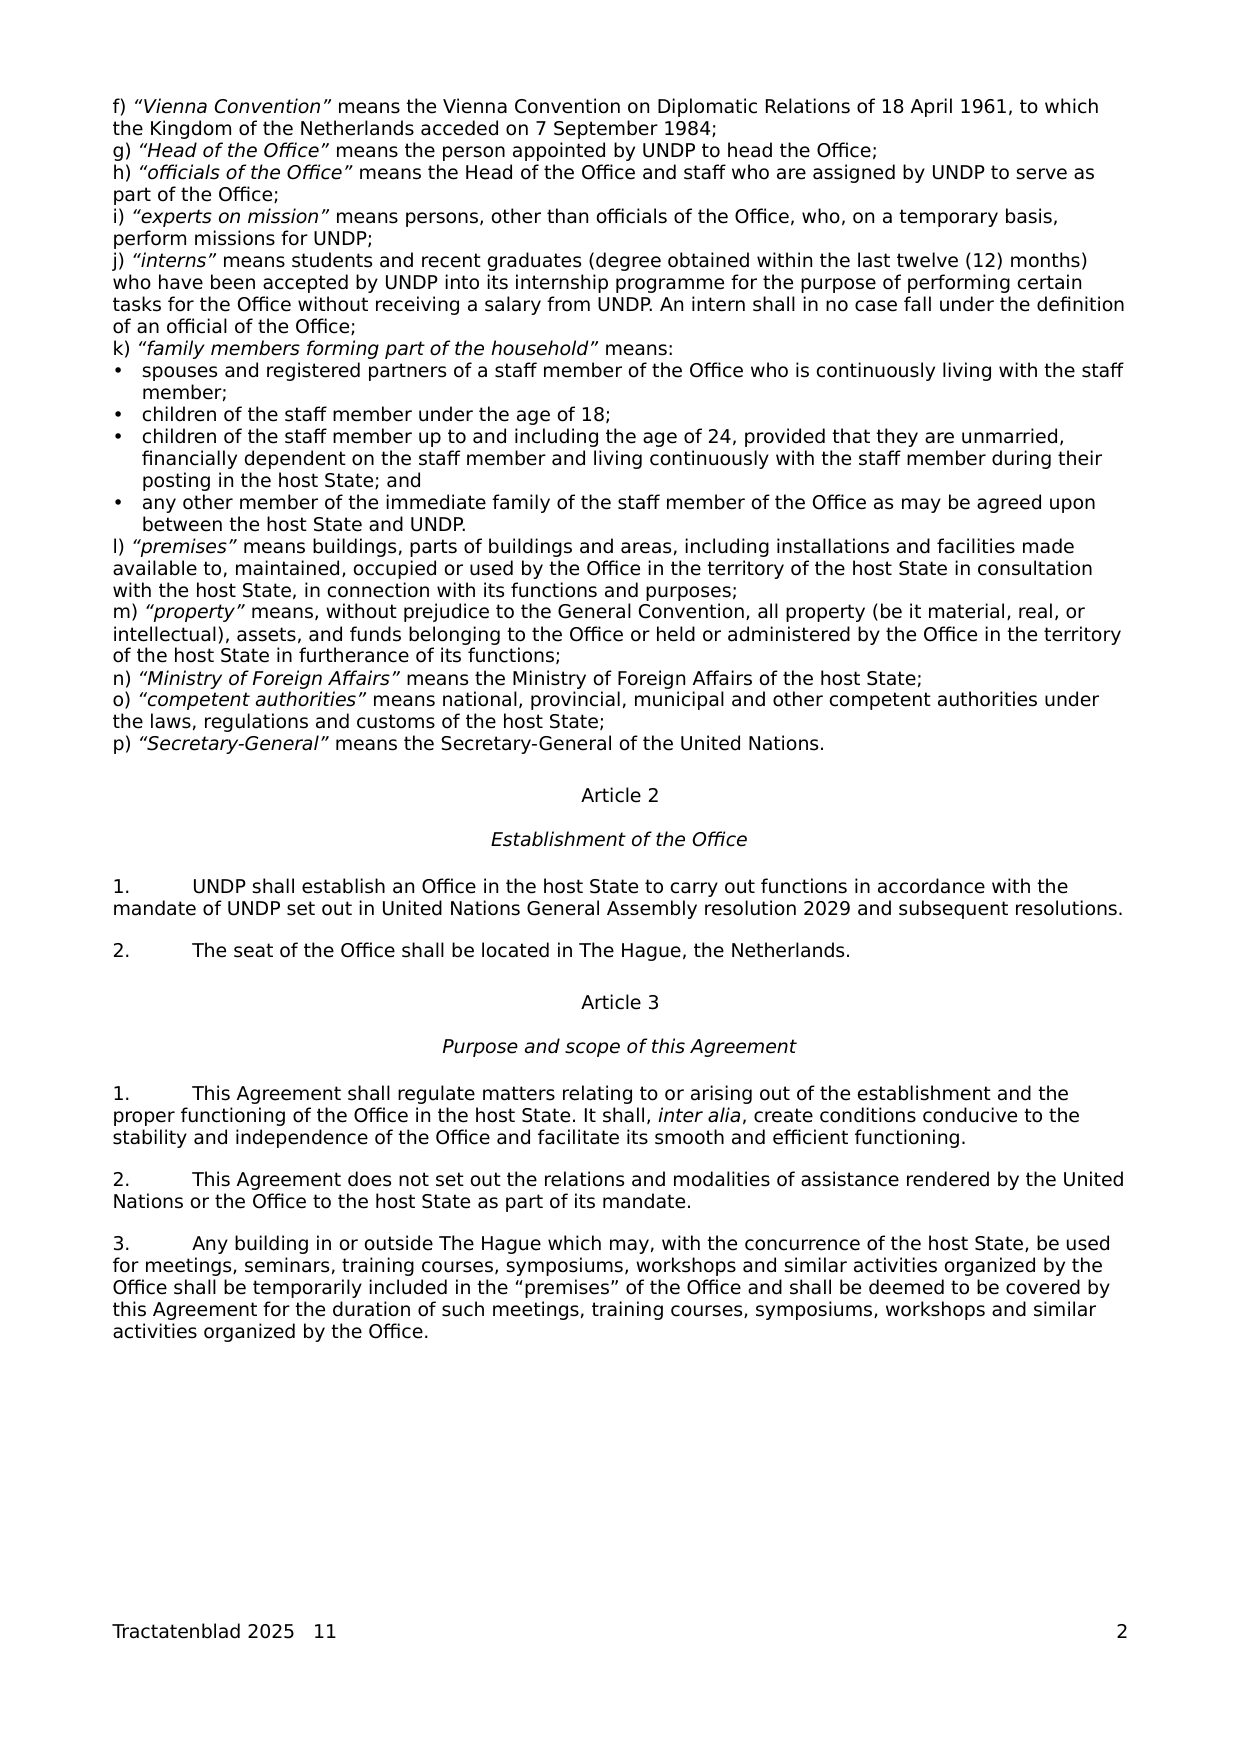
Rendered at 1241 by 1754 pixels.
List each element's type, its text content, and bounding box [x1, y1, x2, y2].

subtitle Article 2 Establishment of the Office [112, 785, 1128, 851]
text m) “property” means, without prejudice to the General Convention, all property (be it material, real, or intellectual), assets, and funds belonging to the Office or held or administered by the Office in the territory of the host State in furtherance of its functions; [112, 601, 1128, 667]
text 2. This Agreement does not set out the relations and modalities of assistance rendered by the United Nations or the Office to the host State as part of its mandate. [112, 1169, 1128, 1213]
text i) “experts on mission” means persons, other than officials of the Office, who, on a temporary basis, perform missions for UNDP; [112, 206, 1128, 250]
text • spouses and registered partners of a staff member of the Office who is continuously living with the staff member; [112, 360, 1128, 404]
text h) “officials of the Office” means the Head of the Office and staff who are assigned by UNDP to serve as part of the Office; [112, 162, 1128, 206]
text p) “Secretary-General” means the Secretary-General of the United Nations. [112, 733, 1128, 755]
text k) “family members forming part of the household” means: [112, 338, 1128, 360]
text 1. This Agreement shall regulate matters relating to or arising out of the establishment and the proper functioning of the Office in the host State. It shall, inter alia, create conditions conducive to the stability and independence of the Office and facilitate its smooth and efficient functioning. [112, 1083, 1128, 1149]
text l) “premises” means buildings, parts of buildings and areas, including installations and facilities made available to, maintained, occupied or used by the Office in the territory of the host State in consultation with the host State, in connection with its functions and purposes; [112, 536, 1128, 601]
text n) “Ministry of Foreign Affairs” means the Ministry of Foreign Affairs of the host State; [112, 667, 1128, 689]
text o) “competent authorities” means national, provincial, municipal and other competent authorities under the laws, regulations and customs of the host State; [112, 689, 1128, 733]
text 3. Any building in or outside The Hague which may, with the concurrence of the host State, be used for meetings, seminars, training courses, symposiums, workshops and similar activities organized by the Office shall be temporarily included in the “premises” of the Office and shall be deemed to be covered by this Agreement for the duration of such meetings, training courses, symposiums, workshops and similar activities organized by the Office. [112, 1233, 1128, 1343]
text f) “Vienna Convention” means the Vienna Convention on Diplomatic Relations of 18 April 1961, to which the Kingdom of the Netherlands acceded on 7 September 1984; [112, 96, 1128, 140]
text g) “Head of the Office” means the person appointed by UNDP to head the Office; [112, 140, 1128, 162]
text 1. UNDP shall establish an Office in the host State to carry out functions in accordance with the mandate of UNDP set out in United Nations General Assembly resolution 2029 and subsequent resolutions. [112, 876, 1128, 920]
text • children of the staff member up to and including the age of 24, provided that they are unmarried, financially dependent on the staff member and living continuously with the staff member during their posting in the host State; and [112, 426, 1128, 492]
text • children of the staff member under the age of 18; [112, 404, 1128, 426]
text j) “interns” means students and recent graduates (degree obtained within the last twelve (12) months) who have been accepted by UNDP into its internship programme for the purpose of performing certain tasks for the Office without receiving a salary from UNDP. An intern shall in no case fall under the definition of an official of the Office; [112, 250, 1128, 338]
text • any other member of the immediate family of the staff member of the Office as may be agreed upon between the host State and UNDP. [112, 492, 1128, 536]
subtitle Article 3 Purpose and scope of this Agreement [112, 992, 1128, 1058]
text 2. The seat of the Office shall be located in The Hague, the Netherlands. [112, 940, 1128, 962]
